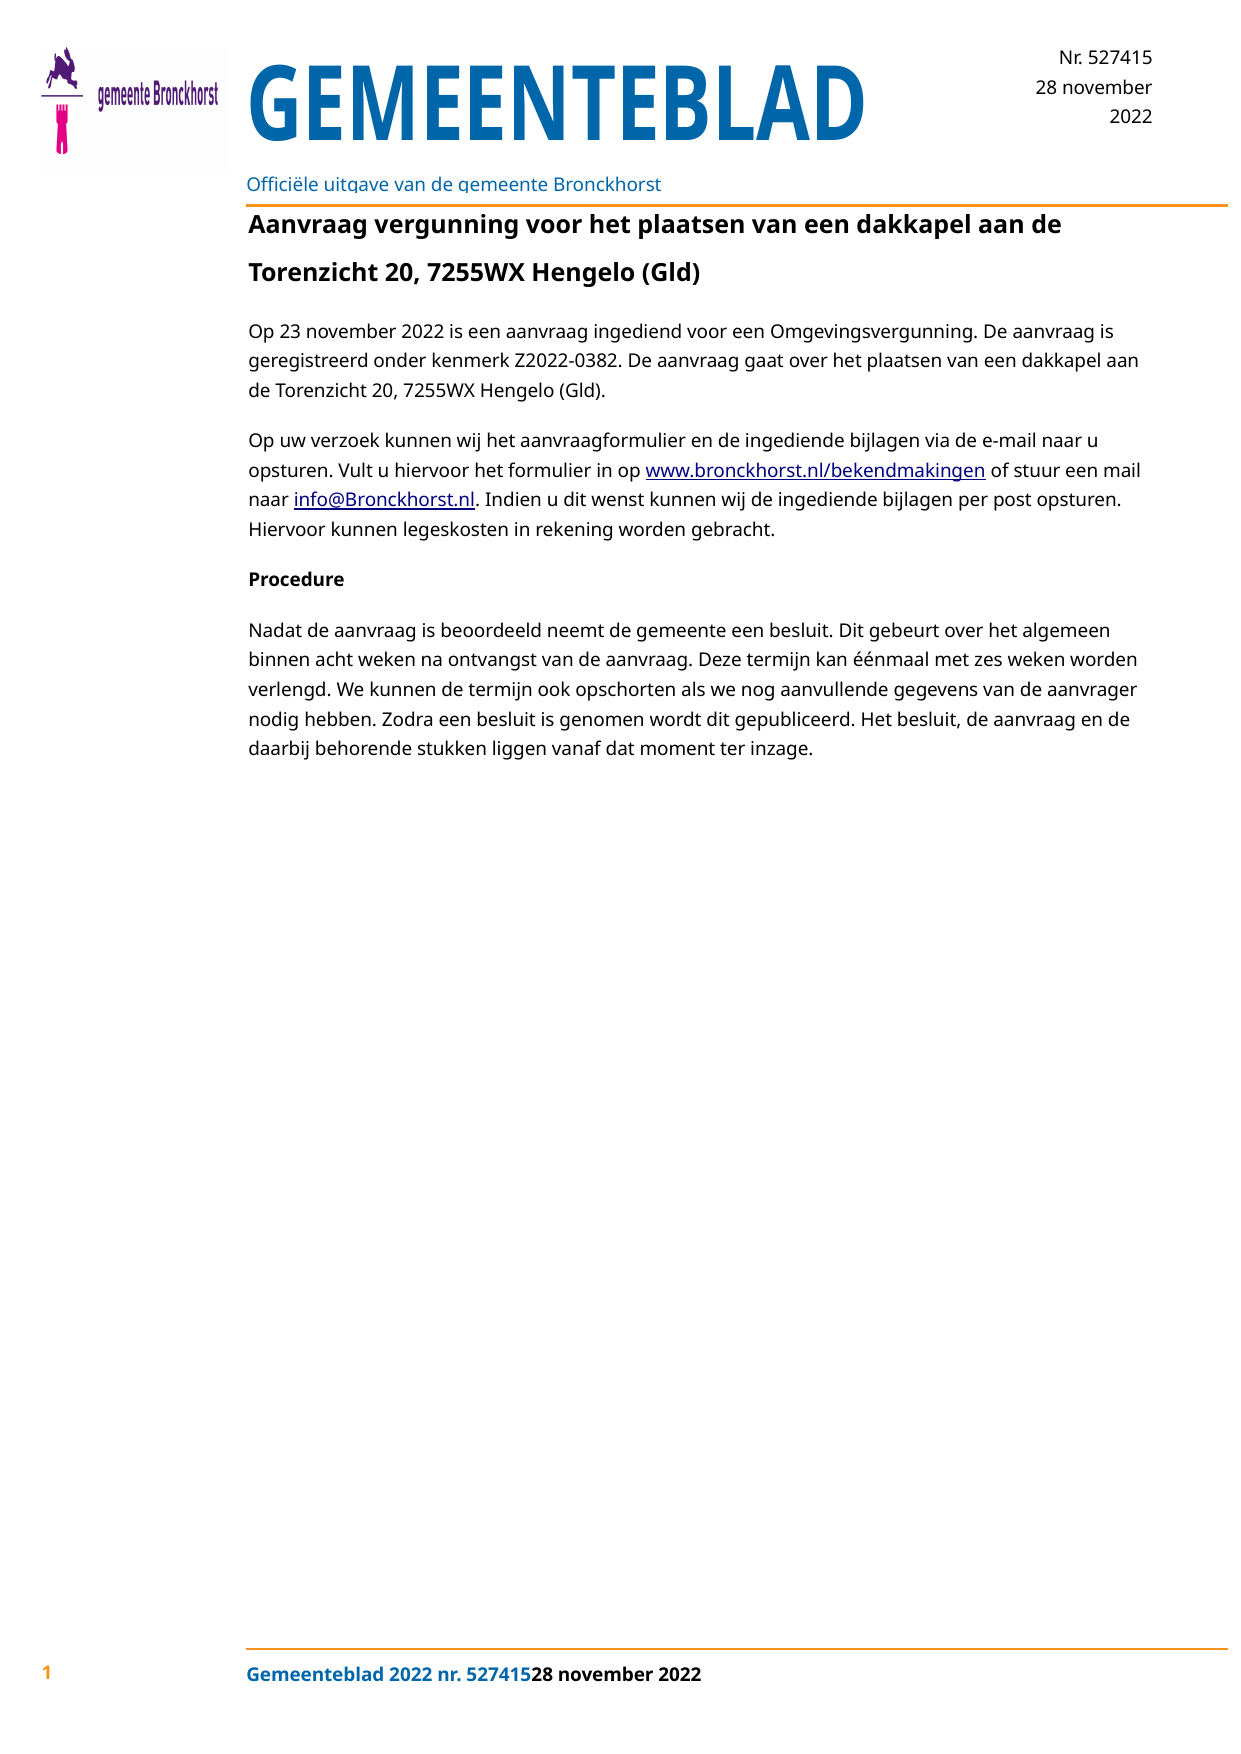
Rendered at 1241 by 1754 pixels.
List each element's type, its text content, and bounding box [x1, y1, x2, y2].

text Op uw verzoek kunnen wij het aanvraagformulier en de ingediende bijlagen via de e-mail naar u opsturen. Vult u hiervoor het formulier in op www.bronckhorst.nl/bekendmakingen of stuur een mail naar info@Bronckhorst.nl. Indien u dit wenst kunnen wij de ingediende bijlagen per post opsturen. Hiervoor kunnen legeskosten in rekening worden gebracht. [248, 427, 1152, 542]
text Procedure [248, 567, 1152, 592]
picture [41, 47, 231, 172]
text Op 23 november 2022 is een aanvraag ingediend voor een Omgevingsvergunning. De aanvraag is geregistreerd onder kenmerk Z2022-0382. De aanvraag gaat over het plaatsen van een dakkapel aan de Torenzicht 20, 7255WX Hengelo (Gld). [248, 318, 1152, 403]
text Aanvraag vergunning voor het plaatsen van een dakkapel aan de Torenzicht 20, 7255WX Hengelo (Gld) [248, 207, 1152, 288]
text Nadat de aanvraag is beoordeeld neemt de gemeente een besluit. Dit gebeurt over het algemeen binnen acht weken na ontvangst van de aanvraag. Deze termijn kan éénmaal met zes weken worden verlengd. We kunnen de termijn ook opschorten als we nog aanvullende gegevens van de aanvrager nodig hebben. Zodra een besluit is genomen wordt dit gepubliceerd. Het besluit, de aanvraag en de daarbij behorende stukken liggen vanaf dat moment ter inzage. [248, 617, 1152, 761]
